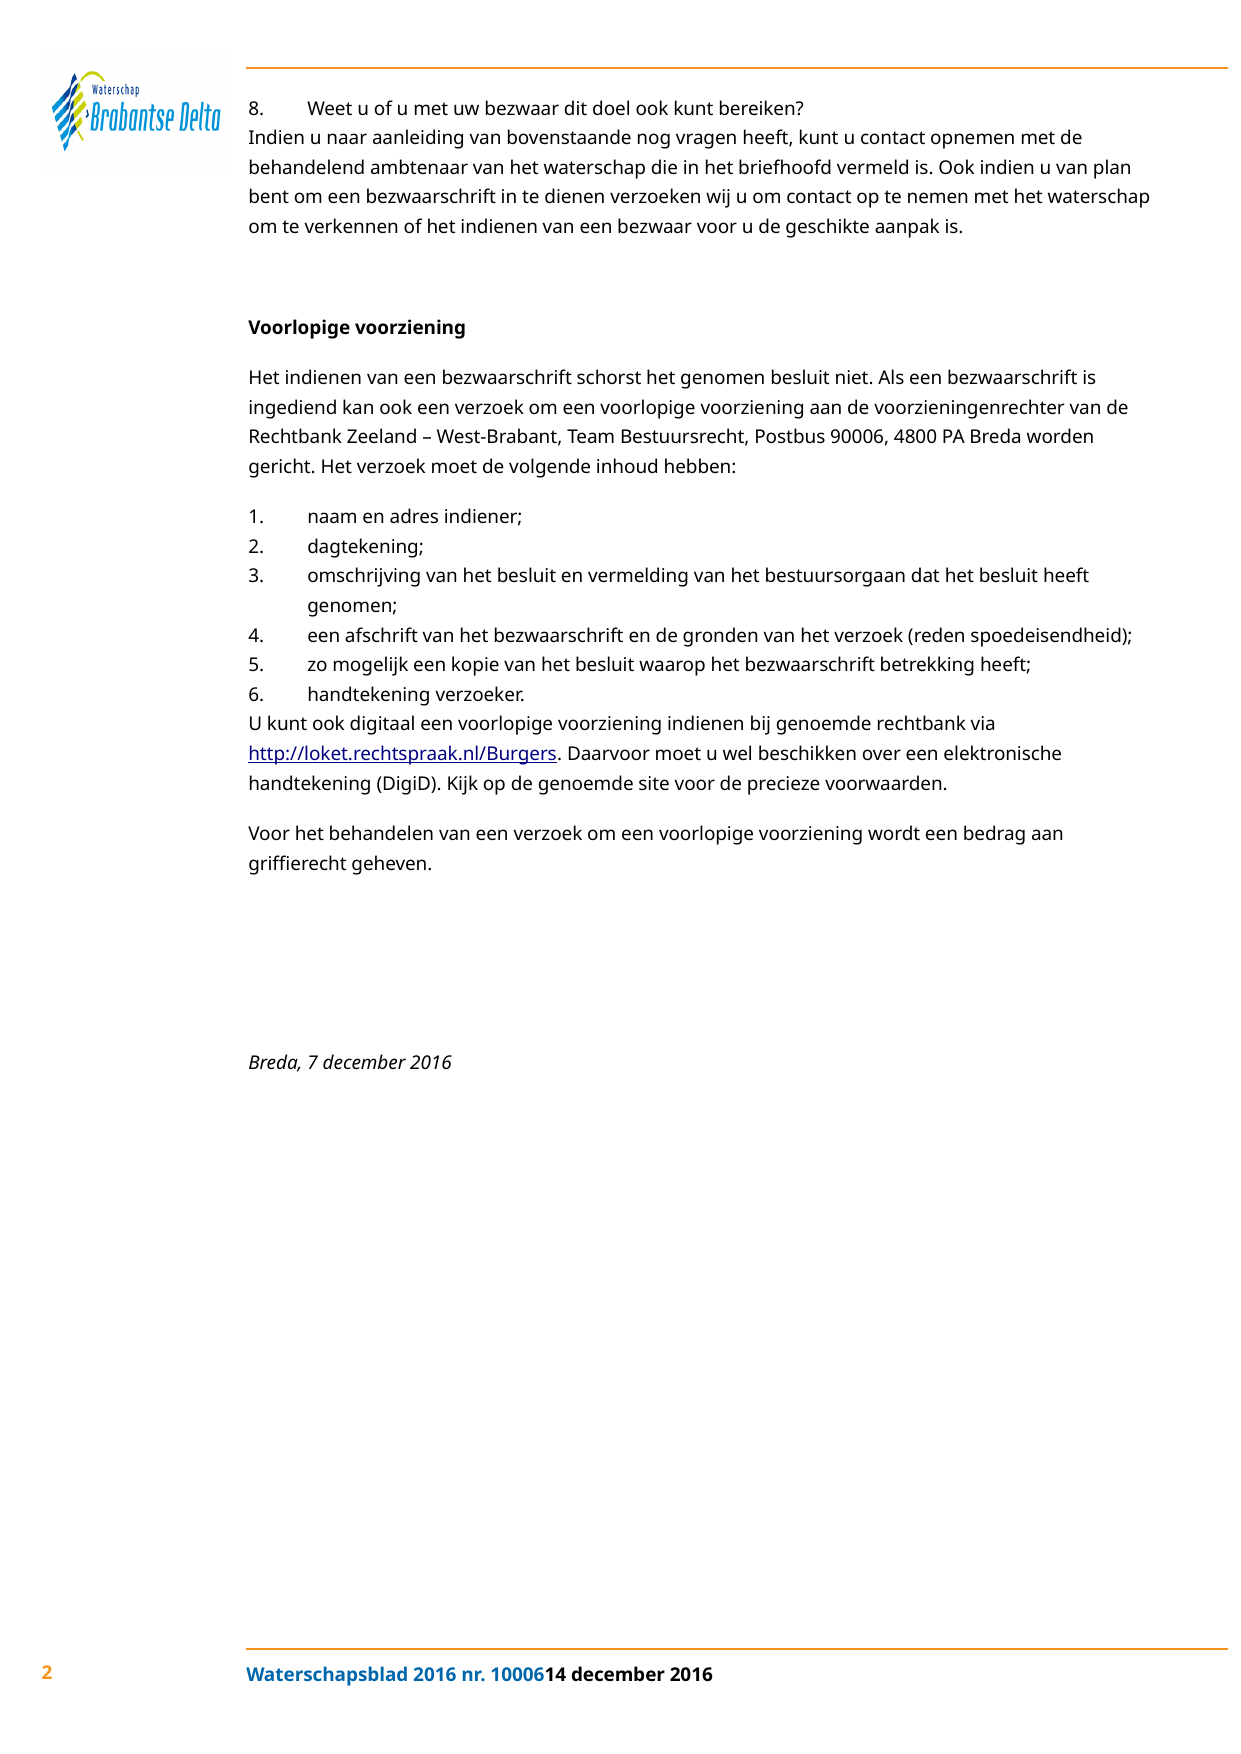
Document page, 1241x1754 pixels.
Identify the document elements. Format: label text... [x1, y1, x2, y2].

text Indien u naar aanleiding van bovenstaande nog vragen heeft, kunt u contact opnemen met de behandelend ambtenaar van het waterschap die in het briefhoofd vermeld is. Ook indien u van plan bent om een bezwaarschrift in te dienen verzoeken wij u om contact op te nemen met het waterschap om te verkennen of het indienen van een bezwaar voor u de geschikte aanpak is. [248, 124, 1152, 239]
list een afschrift van het bezwaarschrift en de gronden van het verzoek (reden spoedeisendheid); [248, 622, 1152, 648]
list dagtekening; [248, 533, 1152, 559]
list Weet u of u met uw bezwaar dit doel ook kunt bereiken? [248, 95, 1152, 121]
text Voor het behandelen van een verzoek om een voorlopige voorziening wordt een bedrag aan griffierecht geheven. [248, 820, 1152, 876]
list zo mogelijk een kopie van het besluit waarop het bezwaarschrift betrekking heeft; [248, 651, 1152, 677]
list naam en adres indiener; [248, 503, 1152, 529]
text Het indienen van een bezwaarschrift schorst het genomen besluit niet. Als een bezwaarschrift is ingediend kan ook een verzoek om een voorlopige voorziening aan de voorzieningenrechter van de Rechtbank Zeeland – West-Brabant, Team Bestuursrecht, Postbus 90006, 4800 PA Breda worden gericht. Het verzoek moet de volgende inhoud hebben: [248, 364, 1152, 479]
text Voorlopige voorziening [248, 314, 1152, 340]
text U kunt ook digitaal een voorlopige voorziening indienen bij genoemde rechtbank via http://loket.rechtspraak.nl/Burgers. Daarvoor moet u wel beschikken over een elektronische handtekening (DigiD). Kijk op de genoemde site voor de precieze voorwaarden. [248, 711, 1152, 796]
text Breda, 7 december 2016 [248, 1049, 1152, 1074]
picture [41, 47, 231, 172]
list omschrijving van het besluit en vermelding van het bestuursorgaan dat het besluit heeft genomen; [248, 563, 1152, 618]
list handtekening verzoeker. [248, 681, 1152, 707]
